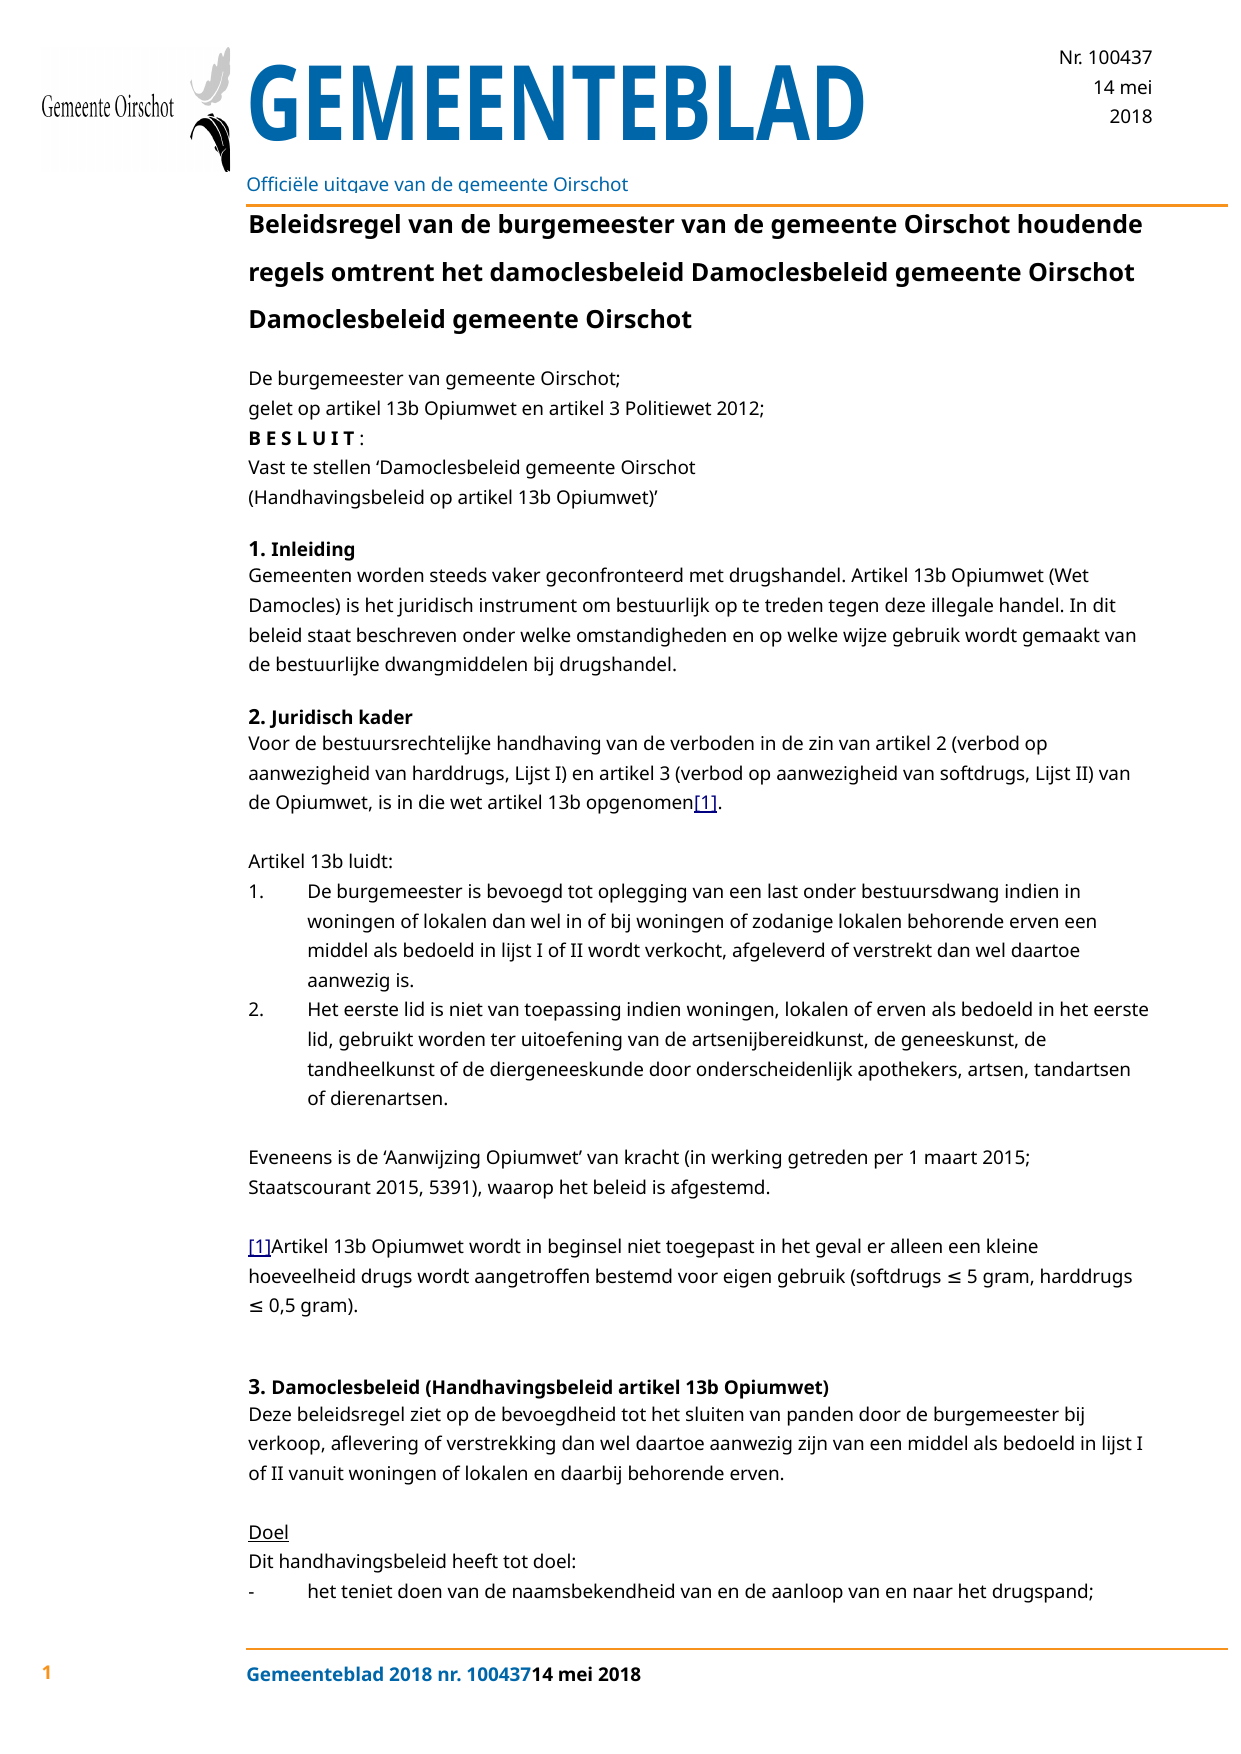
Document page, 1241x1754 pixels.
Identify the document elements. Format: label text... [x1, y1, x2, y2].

text B E S L U I T : [248, 425, 1152, 450]
text De burgemeester van gemeente Oirschot; [248, 366, 1152, 391]
text Voor de bestuursrechtelijke handhaving van de verboden in de zin van artikel 2 (verbod op aanwezigheid van harddrugs, Lijst I) en artikel 3 (verbod op aanwezigheid van softdrugs, Lijst II) van de Opiumwet, is in die wet artikel 13b opgenomen[1]. [248, 730, 1152, 815]
text 1. Inleiding [248, 534, 1152, 563]
text Gemeenten worden steeds vaker geconfronteerd met drugshandel. Artikel 13b Opiumwet (Wet Damocles) is het juridisch instrument om bestuurlijk op te treden tegen deze illegale handel. In dit beleid staat beschreven onder welke omstandigheden en op welke wijze gebruik wordt gemaakt van de bestuurlijke dwangmiddelen bij drugshandel. [248, 563, 1152, 677]
text 3. Damoclesbeleid (Handhavingsbeleid artikel 13b Opiumwet) [248, 1372, 1152, 1401]
text Dit handhavingsbeleid heeft tot doel: [248, 1549, 1152, 1574]
list het teniet doen van de naamsbekendheid van en de aanloop van en naar het drugspand; [248, 1578, 1152, 1604]
text Eveneens is de ‘Aanwijzing Opiumwet’ van kracht (in werking getreden per 1 maart 2015; Staatscourant 2015, 5391), waarop het beleid is afgestemd. [248, 1144, 1152, 1200]
text Deze beleidsregel ziet op de bevoegdheid tot het sluiten van panden door de burgemeester bij verkoop, aflevering of verstrekking dan wel daartoe aanwezig zijn van een middel als bedoeld in lijst I of II vanuit woningen of lokalen en daarbij behorende erven. [248, 1401, 1152, 1486]
text Artikel 13b luidt: [248, 849, 1152, 874]
text gelet op artikel 13b Opiumwet en artikel 3 Politiewet 2012; [248, 395, 1152, 421]
text 2. Juridisch kader [248, 702, 1152, 730]
text [1]Artikel 13b Opiumwet wordt in beginsel niet toegepast in het geval er alleen een kleine hoeveelheid drugs wordt aangetroffen bestemd voor eigen gebruik (softdrugs ≤ 5 gram, harddrugs ≤ 0,5 gram). [248, 1233, 1152, 1318]
picture [41, 47, 231, 172]
text Beleidsregel van de burgemeester van de gemeente Oirschot houdende regels omtrent het damoclesbeleid Damoclesbeleid gemeente Oirschot Damoclesbeleid gemeente Oirschot [248, 207, 1152, 336]
text Vast te stellen ‘Damoclesbeleid gemeente Oirschot [248, 454, 1152, 480]
text (Handhavingsbeleid op artikel 13b Opiumwet)’ [248, 484, 1152, 509]
list De burgemeester is bevoegd tot oplegging van een last onder bestuursdwang indien in woningen of lokalen dan wel in of bij woningen of zodanige lokalen behorende erven een middel als bedoeld in lijst I of II wordt verkocht, afgeleverd of verstrekt dan wel daartoe aanwezig is. [248, 878, 1152, 993]
text Doel [248, 1519, 1152, 1545]
list Het eerste lid is niet van toepassing indien woningen, lokalen of erven als bedoeld in het eerste lid, gebruikt worden ter uitoefening van de artsenijbereidkunst, de geneeskunst, de tandheelkunst of de diergeneeskunde door onderscheidenlijk apothekers, artsen, tandartsen of dierenartsen. [248, 997, 1152, 1111]
